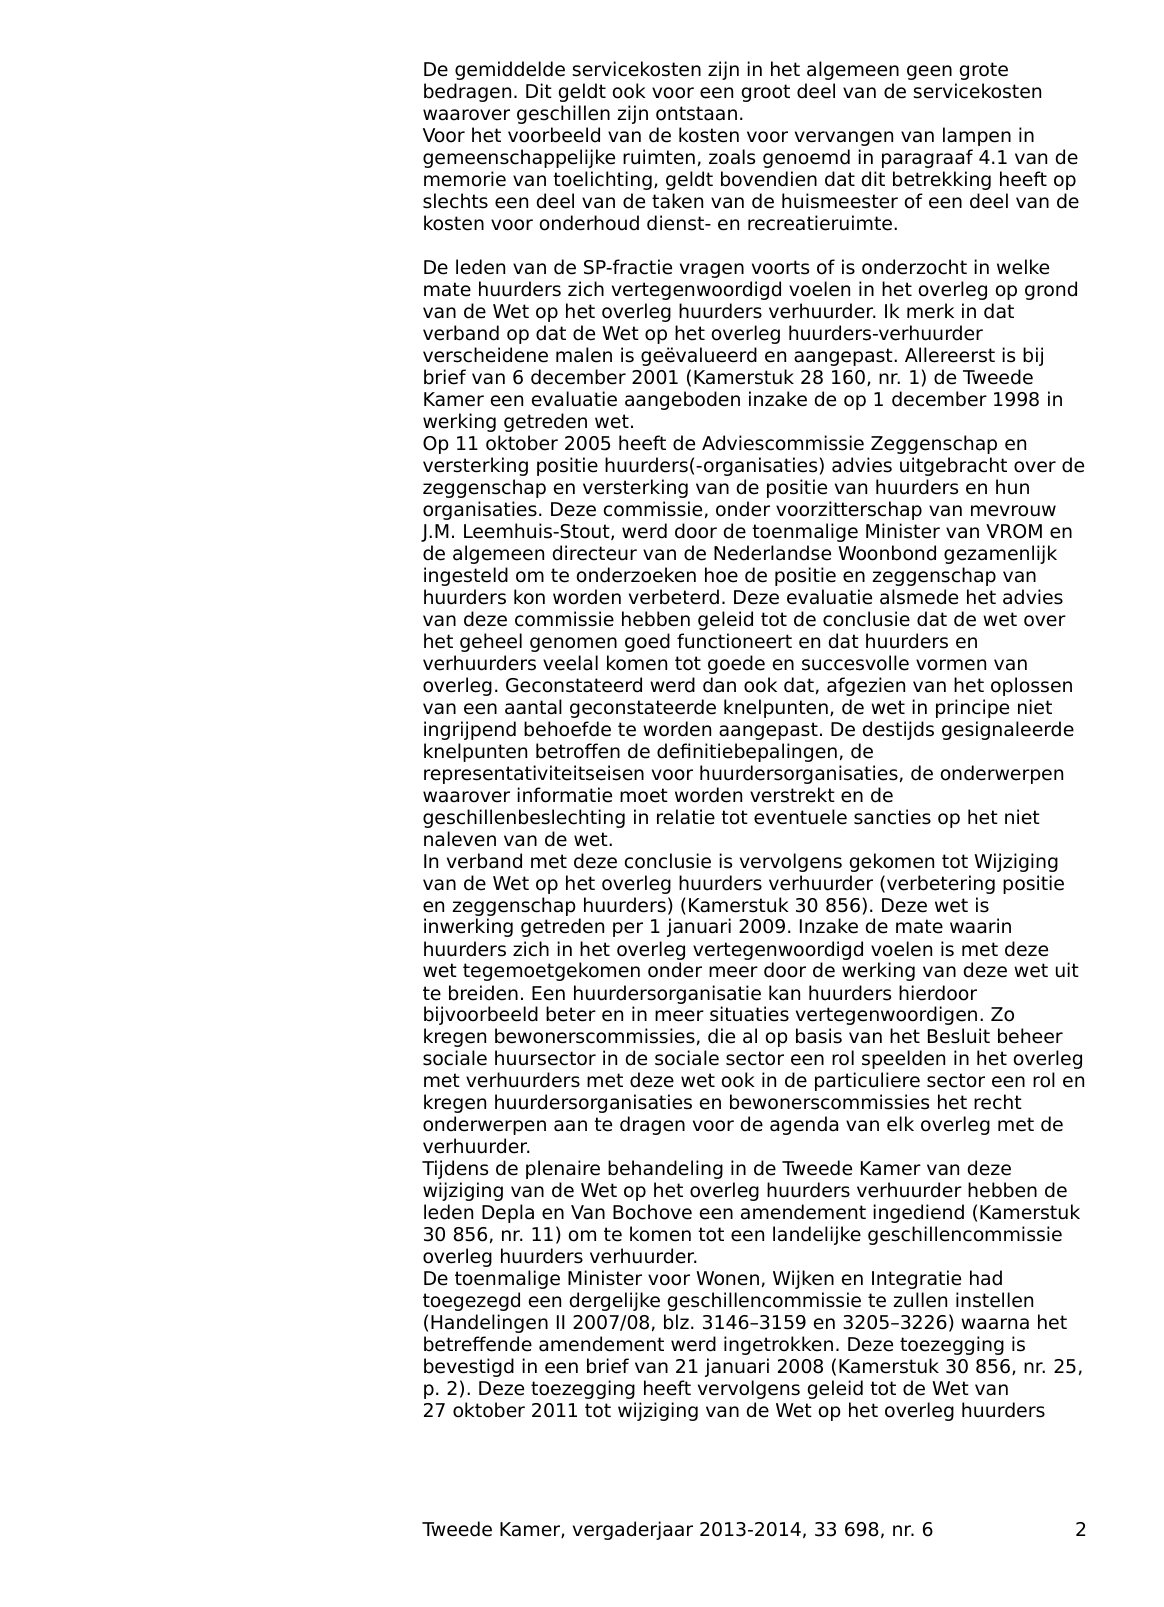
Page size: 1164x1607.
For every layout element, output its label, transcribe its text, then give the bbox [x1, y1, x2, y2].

text In verband met deze conclusie is vervolgens gekomen tot Wijziging van de Wet op het overleg huurders verhuurder (verbetering positie en zeggenschap huurders) (Kamerstuk 30 856). Deze wet is inwerking getreden per 1 januari 2009. Inzake de mate waarin huurders zich in het overleg vertegenwoordigd voelen is met deze wet tegemoetgekomen onder meer door de werking van deze wet uit te breiden. Een huurdersorganisatie kan huurders hierdoor bijvoorbeeld beter en in meer situaties vertegenwoordigen. Zo kregen bewonerscommissies, die al op basis van het Besluit beheer sociale huursector in de sociale sector een rol speelden in het overleg met verhuurders met deze wet ook in de particuliere sector een rol en kregen huurdersorganisaties en bewonerscommissies het recht onderwerpen aan te dragen voor de agenda van elk overleg met de verhuurder. [422, 851, 1087, 1158]
text De gemiddelde servicekosten zijn in het algemeen geen grote bedragen. Dit geldt ook voor een groot deel van de servicekosten waarover geschillen zijn ontstaan. [422, 59, 1087, 125]
text De toenmalige Minister voor Wonen, Wijken en Integratie had toegezegd een dergelijke geschillencommissie te zullen instellen (Handelingen II 2007/08, blz. 3146–3159 en 3205–3226) waarna het betreffende amendement werd ingetrokken. Deze toezegging is bevestigd in een brief van 21 januari 2008 (Kamerstuk 30 856, nr. 25, p. 2). Deze toezegging heeft vervolgens geleid tot de Wet van 27 oktober 2011 tot wijziging van de Wet op het overleg huurders [422, 1268, 1087, 1422]
text De leden van de SP-fractie vragen voorts of is onderzocht in welke mate huurders zich vertegenwoordigd voelen in het overleg op grond van de Wet op het overleg huurders verhuurder. Ik merk in dat verband op dat de Wet op het overleg huurders-verhuurder verscheidene malen is geëvalueerd en aangepast. Allereerst is bij brief van 6 december 2001 (Kamerstuk 28 160, nr. 1) de Tweede Kamer een evaluatie aangeboden inzake de op 1 december 1998 in werking getreden wet. [422, 257, 1087, 433]
text Tijdens de plenaire behandeling in de Tweede Kamer van deze wijziging van de Wet op het overleg huurders verhuurder hebben de leden Depla en Van Bochove een amendement ingediend (Kamerstuk 30 856, nr. 11) om te komen tot een landelijke geschillencommissie overleg huurders verhuurder. [422, 1158, 1087, 1268]
text Voor het voorbeeld van de kosten voor vervangen van lampen in gemeenschappelijke ruimten, zoals genoemd in paragraaf 4.1 van de memorie van toelichting, geldt bovendien dat dit betrekking heeft op slechts een deel van de taken van de huismeester of een deel van de kosten voor onderhoud dienst- en recreatieruimte. [422, 125, 1087, 235]
text Op 11 oktober 2005 heeft de Adviescommissie Zeggenschap en versterking positie huurders(-organisaties) advies uitgebracht over de zeggenschap en versterking van de positie van huurders en hun organisaties. Deze commissie, onder voorzitterschap van mevrouw J.M. Leemhuis-Stout, werd door de toenmalige Minister van VROM en de algemeen directeur van de Nederlandse Woonbond gezamenlijk ingesteld om te onderzoeken hoe de positie en zeggenschap van huurders kon worden verbeterd. Deze evaluatie alsmede het advies van deze commissie hebben geleid tot de conclusie dat de wet over het geheel genomen goed functioneert en dat huurders en verhuurders veelal komen tot goede en succesvolle vormen van overleg. Geconstateerd werd dan ook dat, afgezien van het oplossen van een aantal geconstateerde knelpunten, de wet in principe niet ingrijpend behoefde te worden aangepast. De destijds gesignaleerde knelpunten betroffen de definitiebepalingen, de representativiteitseisen voor huurdersorganisaties, de onderwerpen waarover informatie moet worden verstrekt en de geschillenbeslechting in relatie tot eventuele sancties op het niet naleven van de wet. [422, 433, 1087, 851]
